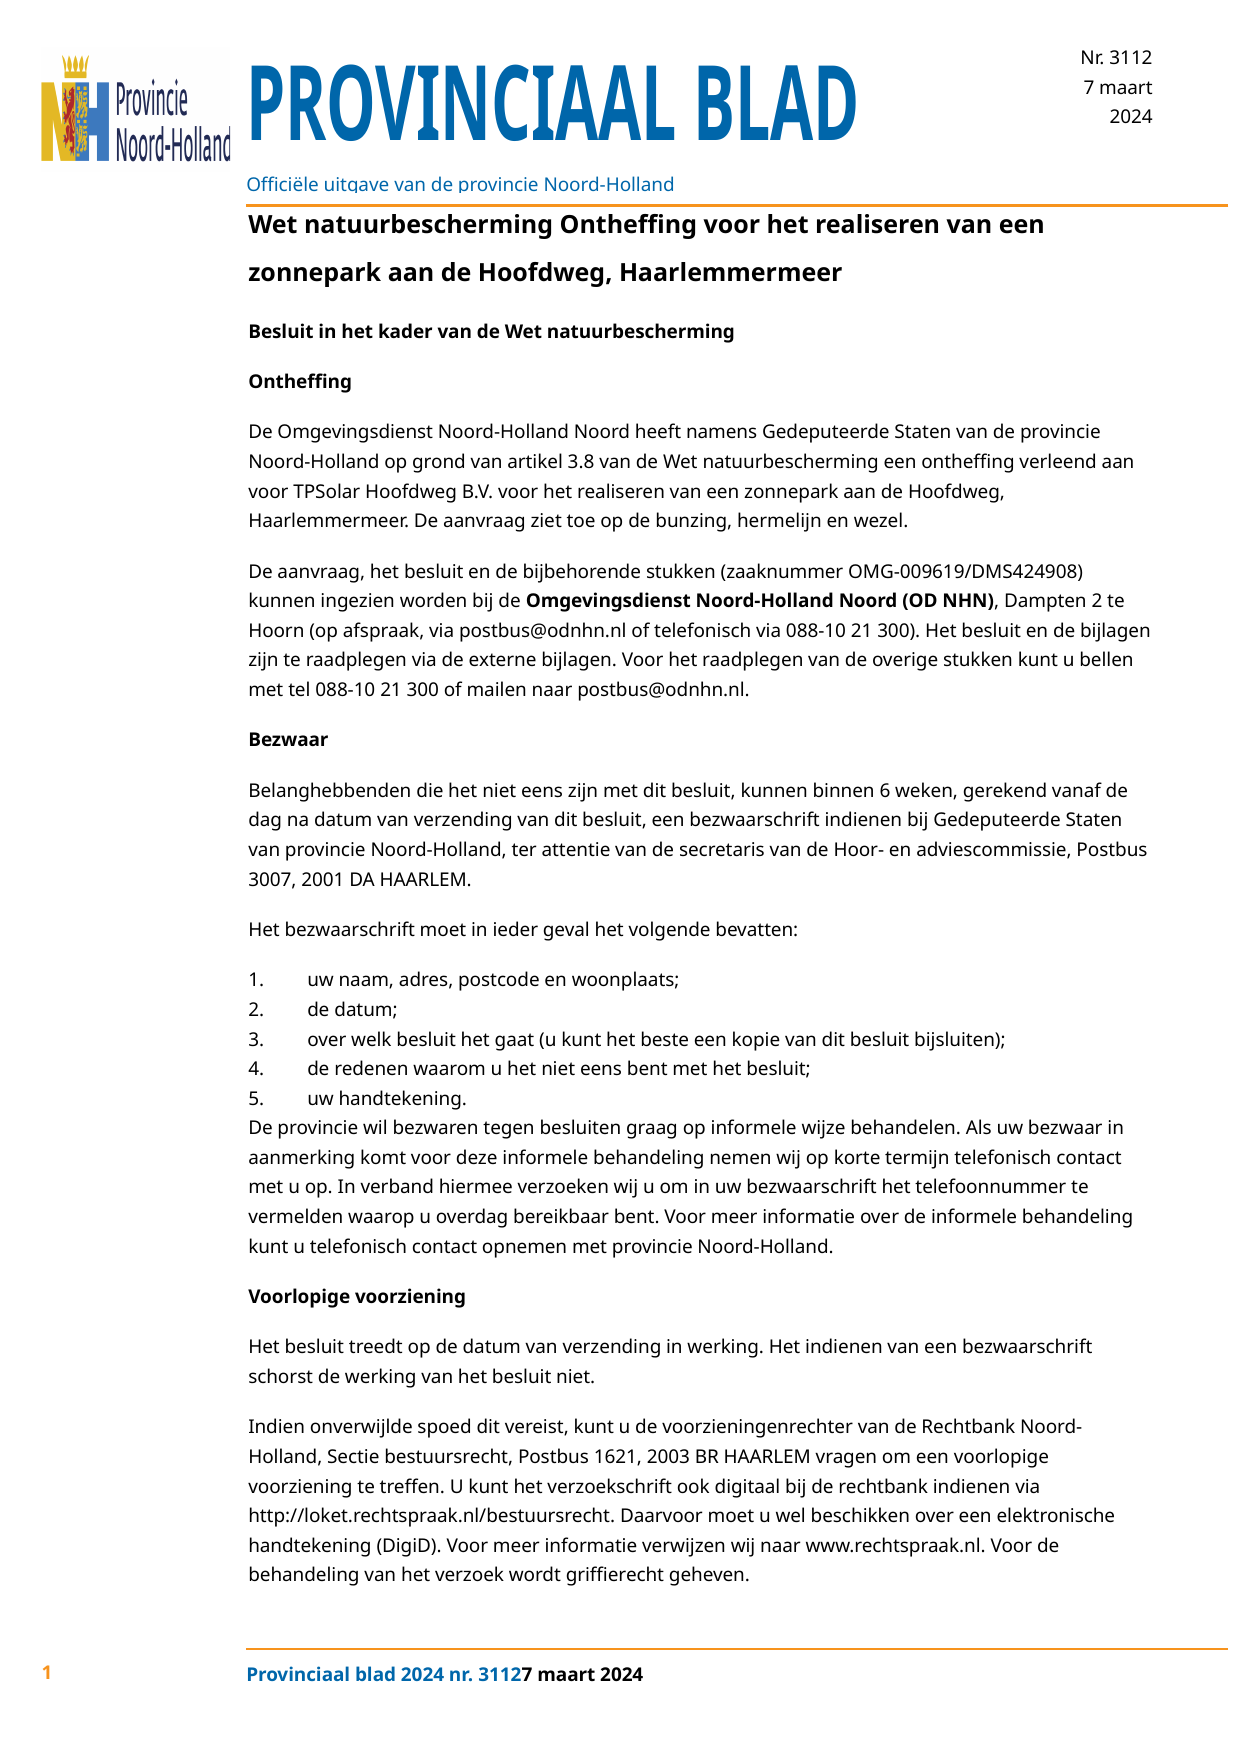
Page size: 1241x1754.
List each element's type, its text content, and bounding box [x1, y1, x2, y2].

list de redenen waarom u het niet eens bent met het besluit; [248, 1055, 1152, 1081]
picture [41, 47, 231, 172]
text De Omgevingsdienst Noord-Holland Noord heeft namens Gedeputeerde Staten van de provincie Noord-Holland op grond van artikel 3.8 van de Wet natuurbescherming een ontheffing verleend aan voor TPSolar Hoofdweg B.V. voor het realiseren van een zonnepark aan de Hoofdweg, Haarlemmermeer. De aanvraag ziet toe op de bunzing, hermelijn en wezel. [248, 419, 1152, 533]
list uw handtekening. [248, 1085, 1152, 1111]
text Belanghebbenden die het niet eens zijn met dit besluit, kunnen binnen 6 weken, gerekend vanaf de dag na datum van verzending van dit besluit, een bezwaarschrift indienen bij Gedeputeerde Staten van provincie Noord-Holland, ter attentie van de secretaris van de Hoor- en adviescommissie, Postbus 3007, 2001 DA HAARLEM. [248, 777, 1152, 892]
text De provincie wil bezwaren tegen besluiten graag op informele wijze behandelen. Als uw bezwaar in aanmerking komt voor deze informele behandeling nemen wij op korte termijn telefonisch contact met u op. In verband hiermee verzoeken wij u om in uw bezwaarschrift het telefoonnummer te vermelden waarop u overdag bereikbaar bent. Voor meer informatie over de informele behandeling kunt u telefonisch contact opnemen met provincie Noord-Holland. [248, 1114, 1152, 1259]
text Besluit in het kader van de Wet natuurbescherming [248, 318, 1152, 344]
list uw naam, adres, postcode en woonplaats; [248, 967, 1152, 992]
text Indien onverwijlde spoed dit vereist, kunt u de voorzieningenrechter van de Rechtbank Noord-Holland, Sectie bestuursrecht, Postbus 1621, 2003 BR HAARLEM vragen om een voorlopige voorziening te treffen. U kunt het verzoekschrift ook digitaal bij de rechtbank indienen via http://loket.rechtspraak.nl/bestuursrecht. Daarvoor moet u wel beschikken over een elektronische handtekening (DigiD). Voor meer informatie verwijzen wij naar www.rechtspraak.nl. Voor de behandeling van het verzoek wordt griffierecht geheven. [248, 1414, 1152, 1587]
text Voorlopige voorziening [248, 1283, 1152, 1309]
text Wet natuurbescherming Ontheffing voor het realiseren van een zonnepark aan de Hoofdweg, Haarlemmermeer [248, 207, 1152, 288]
text Ontheffing [248, 368, 1152, 394]
text Bezwaar [248, 727, 1152, 752]
text Het besluit treedt op de datum van verzending in werking. Het indienen van een bezwaarschrift schorst de werking van het besluit niet. [248, 1334, 1152, 1389]
text De aanvraag, het besluit en de bijbehorende stukken (zaaknummer OMG-009619/DMS424908) kunnen ingezien worden bij de Omgevingsdienst Noord-Holland Noord (OD NHN), Dampten 2 te Hoorn (op afspraak, via postbus@odnhn.nl of telefonisch via 088-10 21 300). Het besluit en de bijlagen zijn te raadplegen via de externe bijlagen. Voor het raadplegen van de overige stukken kunt u bellen met tel 088-10 21 300 of mailen naar postbus@odnhn.nl. [248, 558, 1152, 702]
text Het bezwaarschrift moet in ieder geval het volgende bevatten: [248, 916, 1152, 942]
list de datum; [248, 996, 1152, 1022]
list over welk besluit het gaat (u kunt het beste een kopie van dit besluit bijsluiten); [248, 1026, 1152, 1052]
